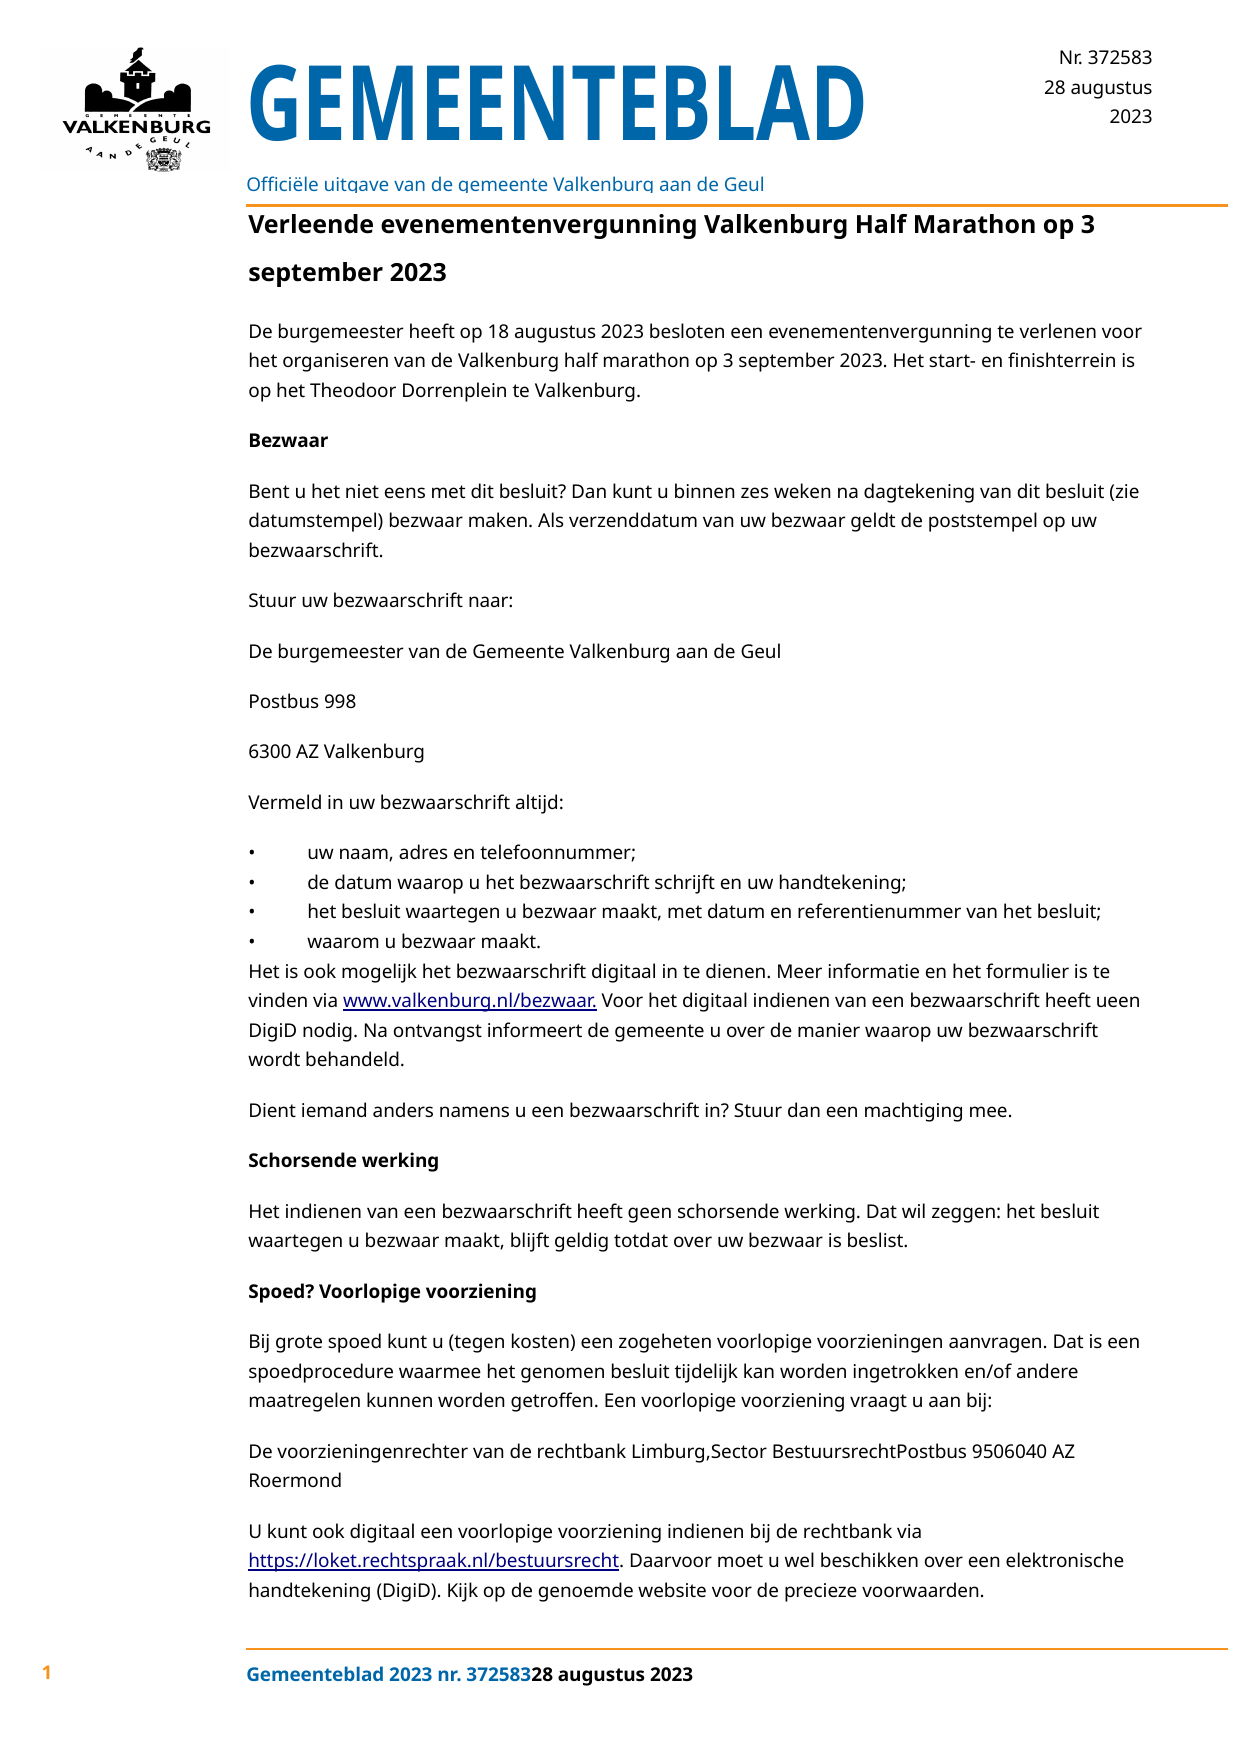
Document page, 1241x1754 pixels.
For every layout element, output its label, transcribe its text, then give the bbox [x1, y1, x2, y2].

text Vermeld in uw bezwaarschrift altijd: [248, 789, 1152, 815]
list de datum waarop u het bezwaarschrift schrijft en uw handtekening; [248, 869, 1152, 895]
text Het indienen van een bezwaarschrift heeft geen schorsende werking. Dat wil zeggen: het besluit waartegen u bezwaar maakt, blijft geldig totdat over uw bezwaar is beslist. [248, 1198, 1152, 1253]
text 6300 AZ Valkenburg [248, 739, 1152, 764]
text Stuur uw bezwaarschrift naar: [248, 587, 1152, 613]
text Het is ook mogelijk het bezwaarschrift digitaal in te dienen. Meer informatie en het formulier is te vinden via www.valkenburg.nl/bezwaar. Voor het digitaal indienen van een bezwaarschrift heeft ueen DigiD nodig. Na ontvangst informeert de gemeente u over de manier waarop uw bezwaarschrift wordt behandeld. [248, 958, 1152, 1072]
list uw naam, adres en telefoonnummer; [248, 839, 1152, 865]
list waarom u bezwaar maakt. [248, 928, 1152, 954]
text Verleende evenementenvergunning Valkenburg Half Marathon op 3 september 2023 [248, 207, 1152, 288]
text Bezwaar [248, 427, 1152, 453]
text Bij grote spoed kunt u (tegen kosten) een zogeheten voorlopige voorzieningen aanvragen. Dat is een spoedprocedure waarmee het genomen besluit tijdelijk kan worden ingetrokken en/of andere maatregelen kunnen worden getroffen. Een voorlopige voorziening vraagt u aan bij: [248, 1328, 1152, 1413]
text Schorsende werking [248, 1147, 1152, 1173]
list het besluit waartegen u bezwaar maakt, met datum en referentienummer van het besluit; [248, 899, 1152, 924]
text Spoed? Voorlopige voorziening [248, 1278, 1152, 1304]
text Postbus 998 [248, 688, 1152, 714]
text Dient iemand anders namens u een bezwaarschrift in? Stuur dan een machtiging mee. [248, 1097, 1152, 1123]
text De burgemeester van de Gemeente Valkenburg aan de Geul [248, 638, 1152, 664]
text U kunt ook digitaal een voorlopige voorziening indienen bij de rechtbank via https://loket.rechtspraak.nl/bestuursrecht. Daarvoor moet u wel beschikken over een elektronische handtekening (DigiD). Kijk op de genoemde website voor de precieze voorwaarden. [248, 1518, 1152, 1603]
picture [41, 47, 231, 172]
text Bent u het niet eens met dit besluit? Dan kunt u binnen zes weken na dagtekening van dit besluit (zie datumstempel) bezwaar maken. Als verzenddatum van uw bezwaar geldt de poststempel op uw bezwaarschrift. [248, 478, 1152, 563]
text De burgemeester heeft op 18 augustus 2023 besloten een evenementenvergunning te verlenen voor het organiseren van de Valkenburg half marathon op 3 september 2023. Het start- en finishterrein is op het Theodoor Dorrenplein te Valkenburg. [248, 318, 1152, 403]
text De voorzieningenrechter van de rechtbank Limburg,Sector BestuursrechtPostbus 9506040 AZ Roermond [248, 1438, 1152, 1493]
